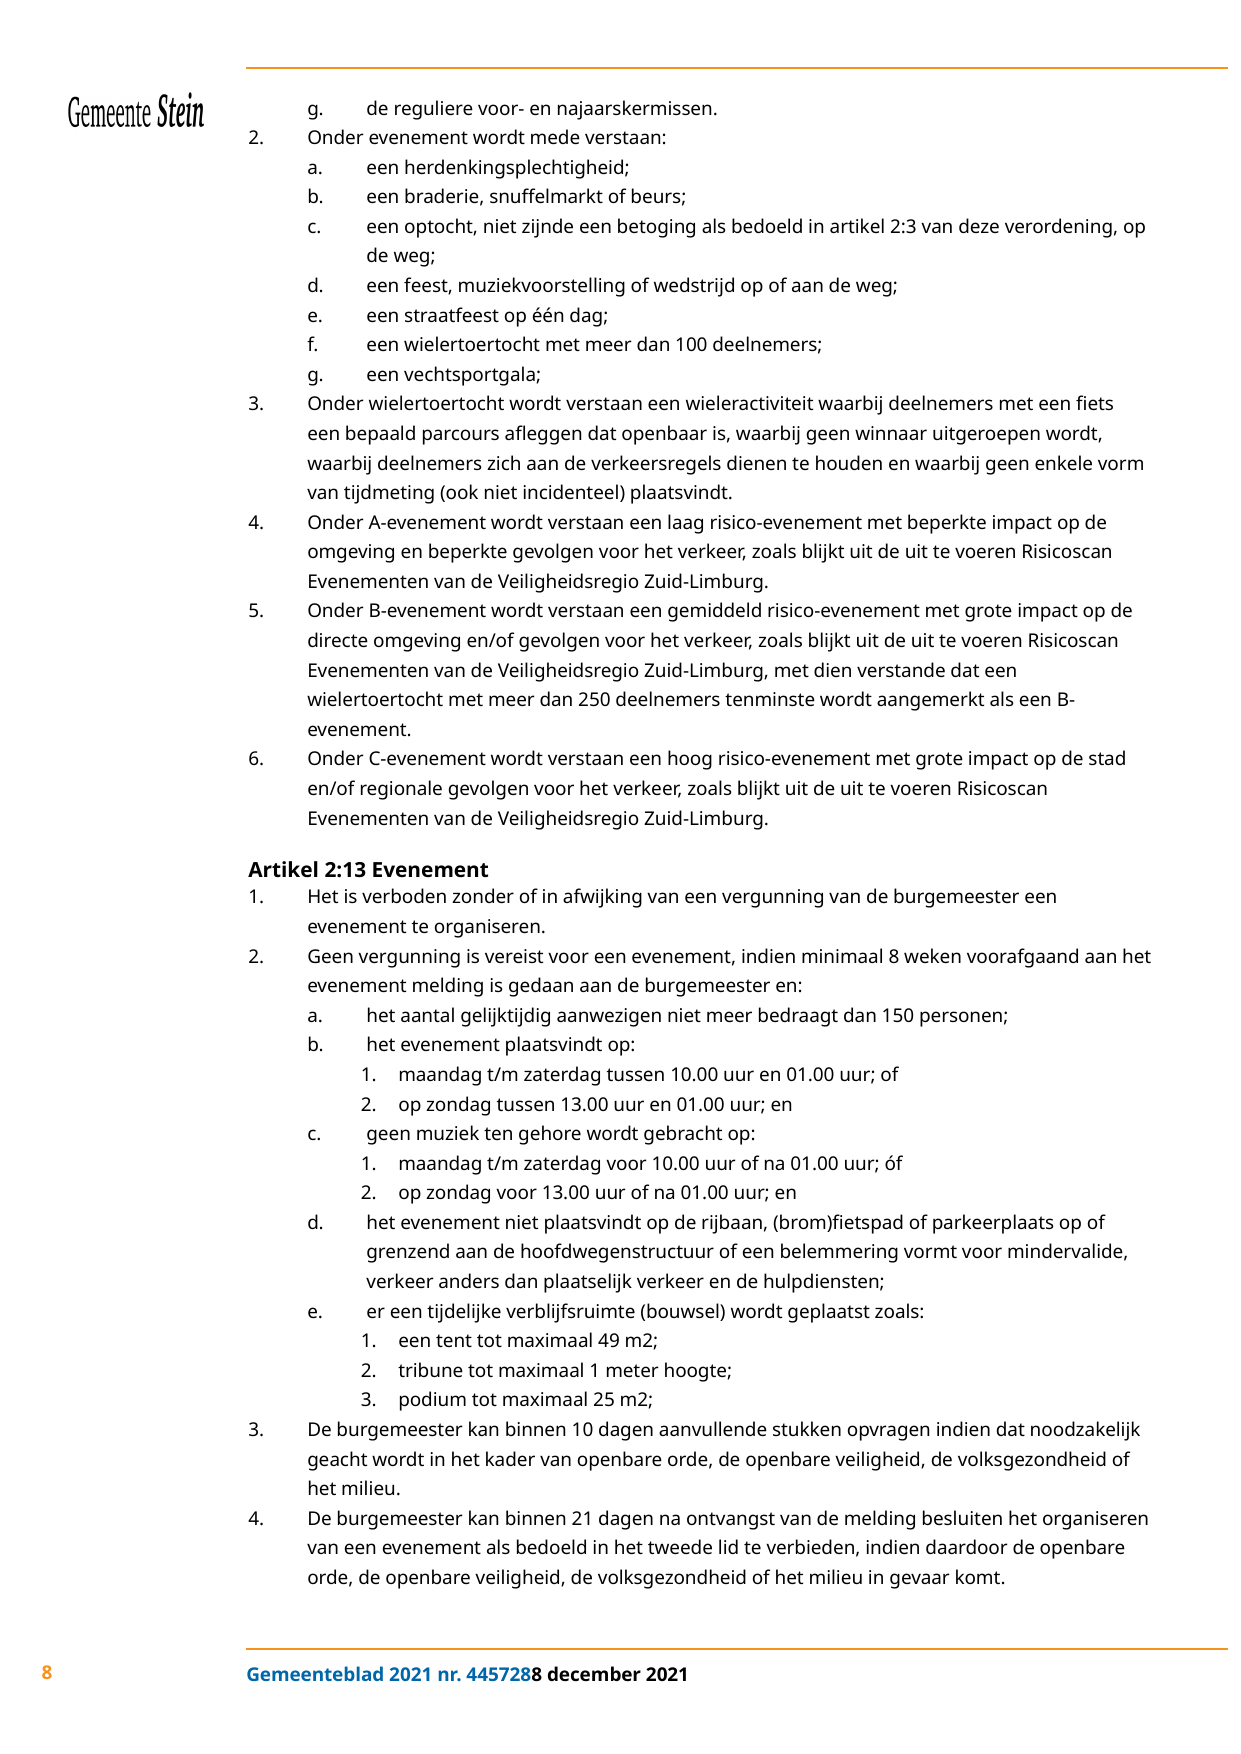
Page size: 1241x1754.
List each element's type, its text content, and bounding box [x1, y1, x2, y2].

text Artikel 2:13 Evenement [248, 855, 1152, 884]
list Onder C-evenement wordt verstaan een hoog risico-evenement met grote impact op de stad en/of regionale gevolgen voor het verkeer, zoals blijkt uit de uit te voeren Risicoscan Evenementen van de Veiligheidsregio Zuid-Limburg. [248, 746, 1152, 831]
list een vechtsportgala; [307, 361, 1152, 387]
list tribune tot maximaal 1 meter hoogte; [361, 1357, 1152, 1383]
list er een tijdelijke verblijfsruimte (bouwsel) wordt geplaatst zoals: [307, 1298, 1152, 1323]
list op zondag tussen 13.00 uur en 01.00 uur; en [361, 1091, 1152, 1116]
list Onder B-evenement wordt verstaan een gemiddeld risico-evenement met grote impact op de directe omgeving en/of gevolgen voor het verkeer, zoals blijkt uit de uit te voeren Risicoscan Evenementen van de Veiligheidsregio Zuid-Limburg, met dien verstande dat een wielertoertocht met meer dan 250 deelnemers tenminste wordt aangemerkt als een B-evenement. [248, 598, 1152, 742]
list een tent tot maximaal 49 m2; [361, 1327, 1152, 1353]
list het evenement niet plaatsvindt op de rijbaan, (brom)fietspad of parkeerplaats op of grenzend aan de hoofdwegenstructuur of een belemmering vormt voor mindervalide, verkeer anders dan plaatselijk verkeer en de hulpdiensten; [307, 1209, 1152, 1294]
list geen muziek ten gehore wordt gebracht op: [307, 1120, 1152, 1146]
list Onder evenement wordt mede verstaan: [248, 124, 1152, 150]
list een herdenkingsplechtigheid; [307, 154, 1152, 180]
list maandag t/m zaterdag tussen 10.00 uur en 01.00 uur; of [361, 1061, 1152, 1087]
list Het is verboden zonder of in afwijking van een vergunning van de burgemeester een evenement te organiseren. [248, 884, 1152, 939]
list de reguliere voor- en najaarskermissen. [307, 95, 1152, 121]
list op zondag voor 13.00 uur of na 01.00 uur; en [361, 1179, 1152, 1205]
list maandag t/m zaterdag voor 10.00 uur of na 01.00 uur; óf [361, 1150, 1152, 1176]
list Onder wielertoertocht wordt verstaan een wieleractiviteit waarbij deelnemers met een fiets een bepaald parcours afleggen dat openbaar is, waarbij geen winnaar uitgeroepen wordt, waarbij deelnemers zich aan de verkeersregels dienen te houden en waarbij geen enkele vorm van tijdmeting (ook niet incidenteel) plaatsvindt. [248, 391, 1152, 505]
list een braderie, snuffelmarkt of beurs; [307, 183, 1152, 209]
list een wielertoertocht met meer dan 100 deelnemers; [307, 331, 1152, 357]
list een straatfeest op één dag; [307, 302, 1152, 328]
list podium tot maximaal 25 m2; [361, 1387, 1152, 1412]
picture [41, 47, 231, 172]
list een optocht, niet zijnde een betoging als bedoeld in artikel 2:3 van deze verordening, op de weg; [307, 213, 1152, 268]
list het aantal gelijktijdig aanwezigen niet meer bedraagt dan 150 personen; [307, 1002, 1152, 1028]
list een feest, muziekvoorstelling of wedstrijd op of aan de weg; [307, 272, 1152, 298]
list Onder A-evenement wordt verstaan een laag risico-evenement met beperkte impact op de omgeving en beperkte gevolgen voor het verkeer, zoals blijkt uit de uit te voeren Risicoscan Evenementen van de Veiligheidsregio Zuid-Limburg. [248, 509, 1152, 594]
list De burgemeester kan binnen 21 dagen na ontvangst van de melding besluiten het organiseren van een evenement als bedoeld in het tweede lid te verbieden, indien daardoor de openbare orde, de openbare veiligheid, de volksgezondheid of het milieu in gevaar komt. [248, 1505, 1152, 1590]
list Geen vergunning is vereist voor een evenement, indien minimaal 8 weken voorafgaand aan het evenement melding is gedaan aan de burgemeester en: [248, 943, 1152, 998]
list De burgemeester kan binnen 10 dagen aanvullende stukken opvragen indien dat noodzakelijk geacht wordt in het kader van openbare orde, de openbare veiligheid, de volksgezondheid of het milieu. [248, 1416, 1152, 1501]
list het evenement plaatsvindt op: [307, 1032, 1152, 1057]
